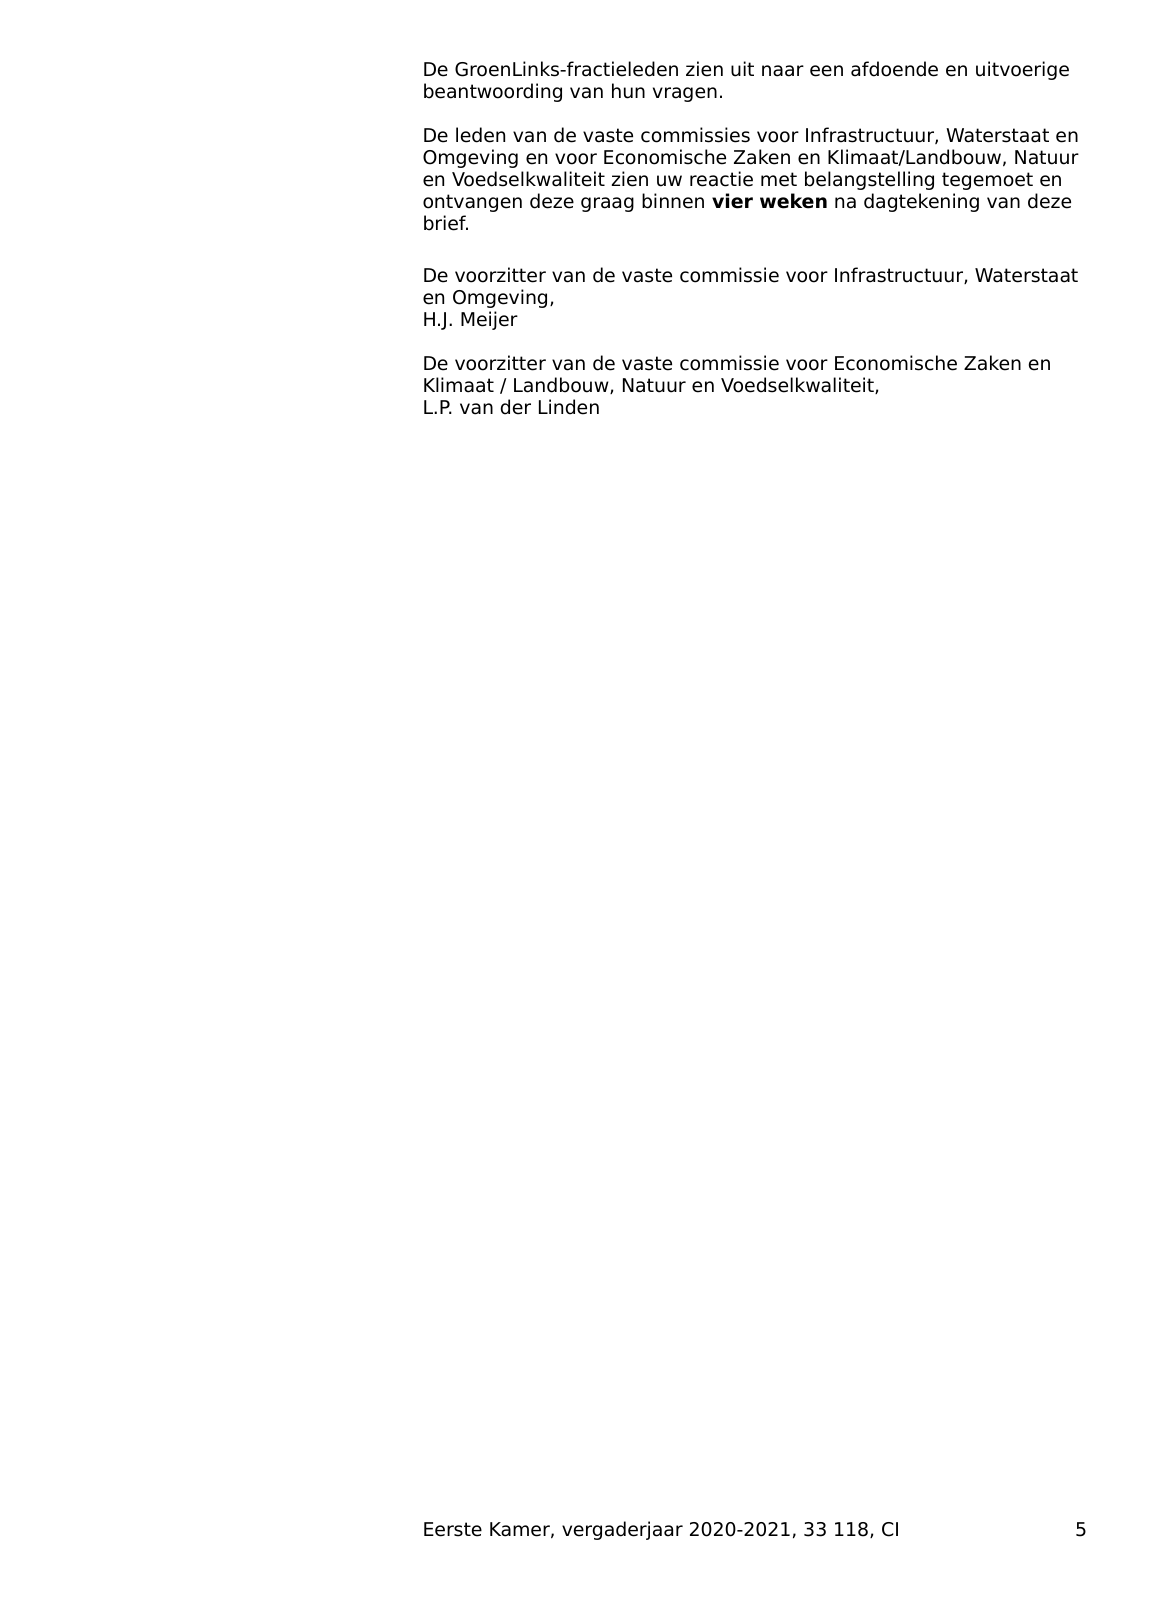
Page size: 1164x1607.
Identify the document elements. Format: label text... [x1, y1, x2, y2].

text De leden van de vaste commissies voor Infrastructuur, Waterstaat en Omgeving en voor Economische Zaken en Klimaat/Landbouw, Natuur en Voedselkwaliteit zien uw reactie met belangstelling tegemoet en ontvangen deze graag binnen vier weken na dagtekening van deze brief. [422, 125, 1087, 235]
text De voorzitter van de vaste commissie voor Infrastructuur, Waterstaat en Omgeving, H.J. Meijer [422, 265, 1087, 331]
text De voorzitter van de vaste commissie voor Economische Zaken en Klimaat / Landbouw, Natuur en Voedselkwaliteit, L.P. van der Linden [422, 353, 1087, 419]
text De GroenLinks-fractieleden zien uit naar een afdoende en uitvoerige beantwoording van hun vragen. [422, 59, 1087, 103]
